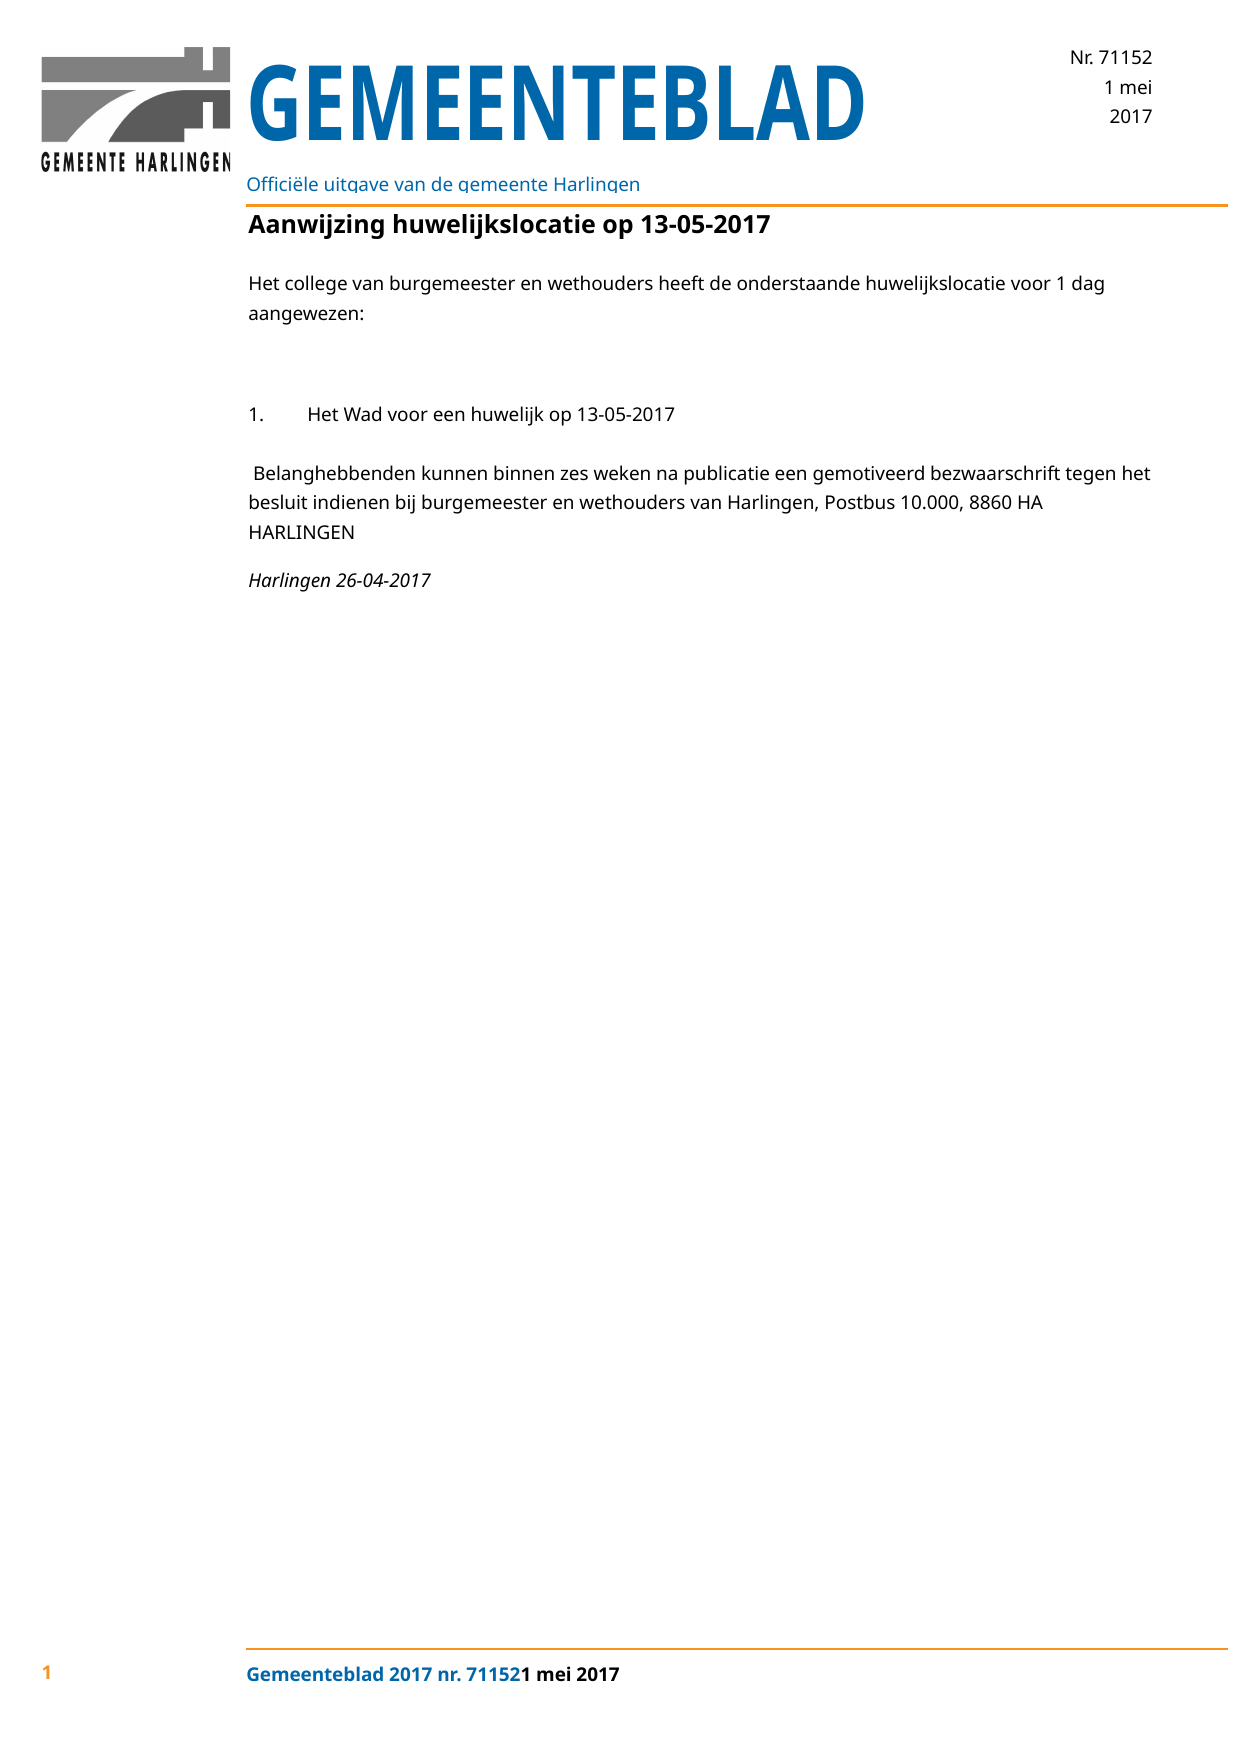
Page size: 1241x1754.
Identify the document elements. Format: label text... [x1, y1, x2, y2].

text Belanghebbenden kunnen binnen zes weken na publicatie een gemotiveerd bezwaarschrift tegen het besluit indienen bij burgemeester en wethouders van Harlingen, Postbus 10.000, 8860 HA HARLINGEN [248, 460, 1152, 545]
picture [41, 47, 231, 172]
text Aanwijzing huwelijkslocatie op 13-05-2017 [248, 207, 1152, 241]
text Het college van burgemeester en wethouders heeft de onderstaande huwelijkslocatie voor 1 dag aangewezen: [248, 270, 1152, 326]
list Het Wad voor een huwelijk op 13-05-2017 [248, 401, 1152, 426]
text Harlingen 26-04-2017 [248, 567, 1152, 593]
